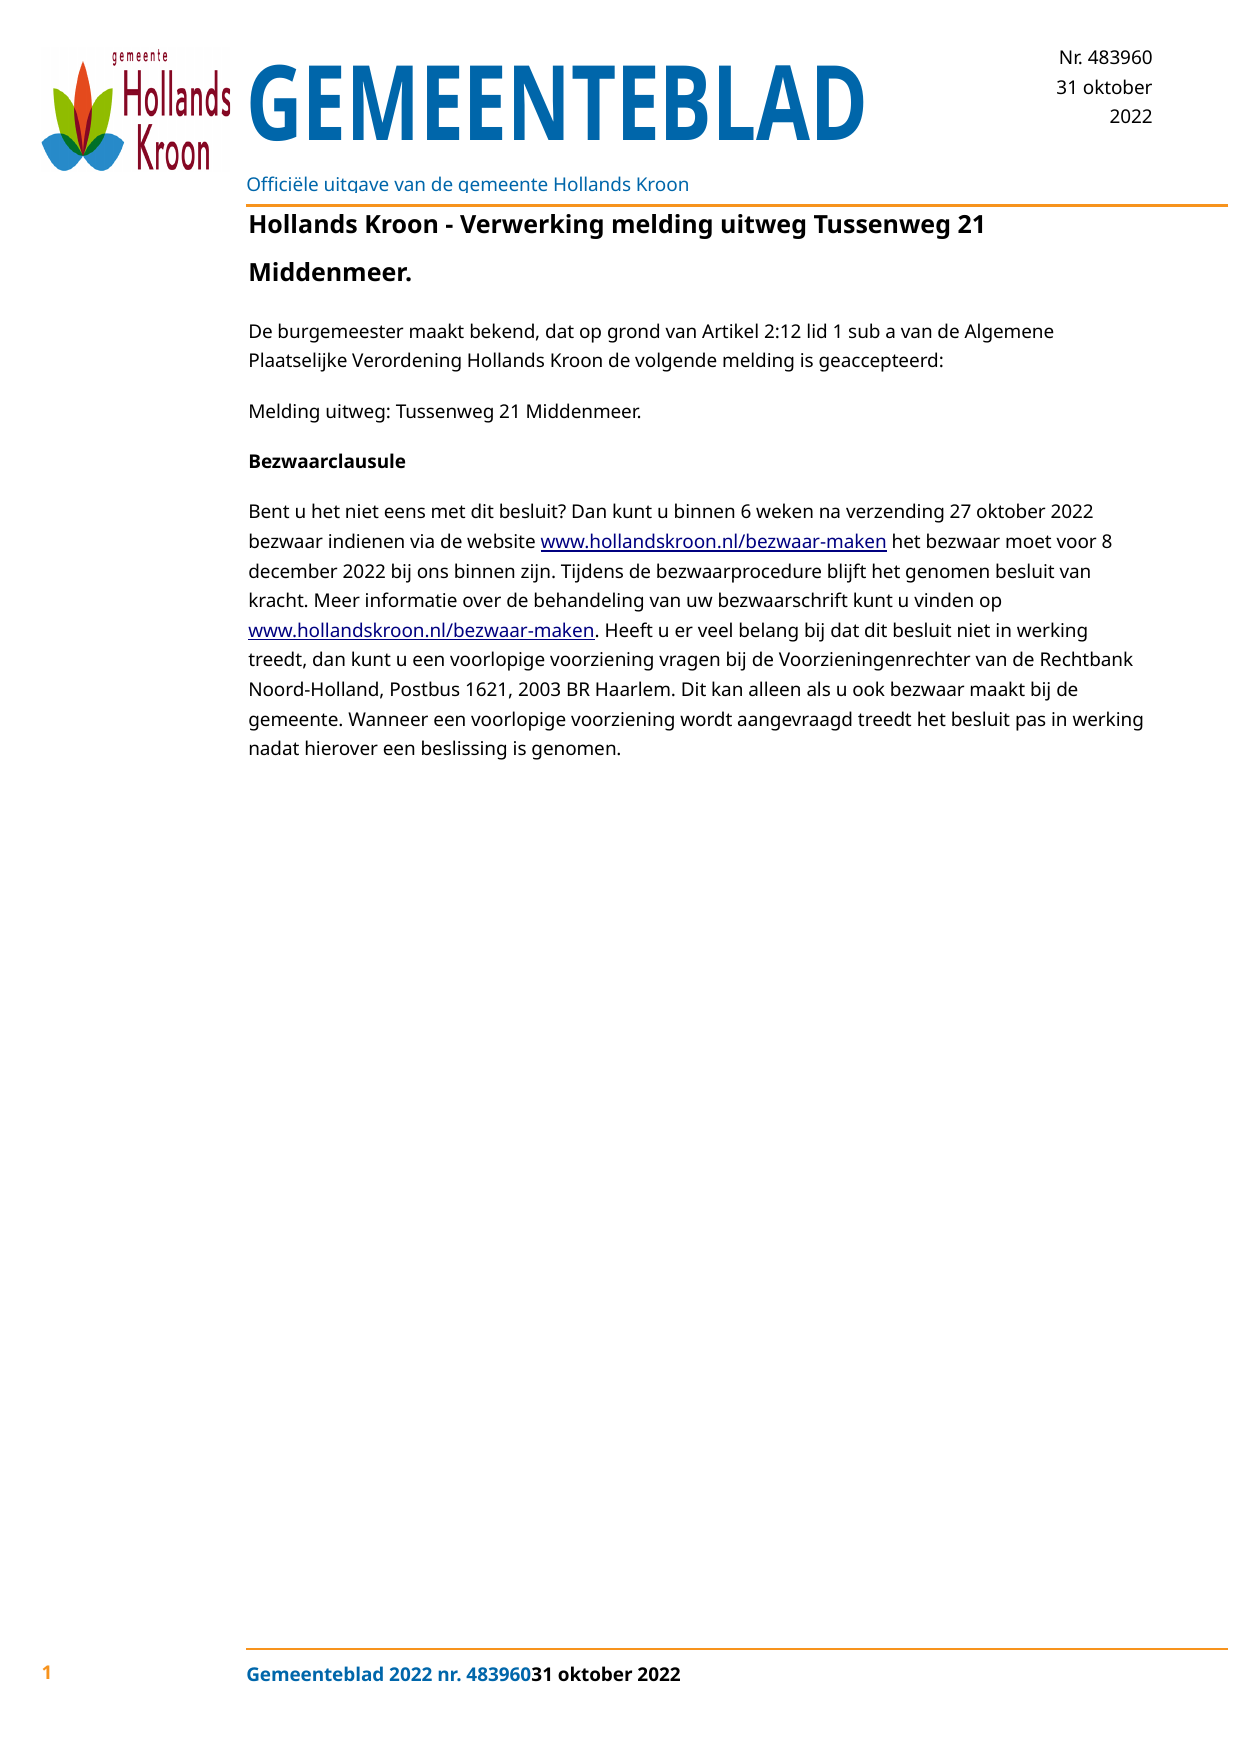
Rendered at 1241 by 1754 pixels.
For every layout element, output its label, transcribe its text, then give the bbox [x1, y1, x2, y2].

text Hollands Kroon - Verwerking melding uitweg Tussenweg 21 Middenmeer. [248, 207, 1152, 288]
picture [41, 47, 231, 172]
text Bent u het niet eens met dit besluit? Dan kunt u binnen 6 weken na verzending 27 oktober 2022 bezwaar indienen via de website www.hollandskroon.nl/bezwaar-maken het bezwaar moet voor 8 december 2022 bij ons binnen zijn. Tijdens de bezwaarprocedure blijft het genomen besluit van kracht. Meer informatie over de behandeling van uw bezwaarschrift kunt u vinden op www.hollandskroon.nl/bezwaar-maken. Heeft u er veel belang bij dat dit besluit niet in werking treedt, dan kunt u een voorlopige voorziening vragen bij de Voorzieningenrechter van de Rechtbank Noord-Holland, Postbus 1621, 2003 BR Haarlem. Dit kan alleen als u ook bezwaar maakt bij de gemeente. Wanneer een voorlopige voorziening wordt aangevraagd treedt het besluit pas in werking nadat hierover een beslissing is genomen. [248, 499, 1152, 761]
text Melding uitweg: Tussenweg 21 Middenmeer. [248, 398, 1152, 424]
text Bezwaarclausule [248, 448, 1152, 474]
text De burgemeester maakt bekend, dat op grond van Artikel 2:12 lid 1 sub a van de Algemene Plaatselijke Verordening Hollands Kroon de volgende melding is geaccepteerd: [248, 318, 1152, 373]
